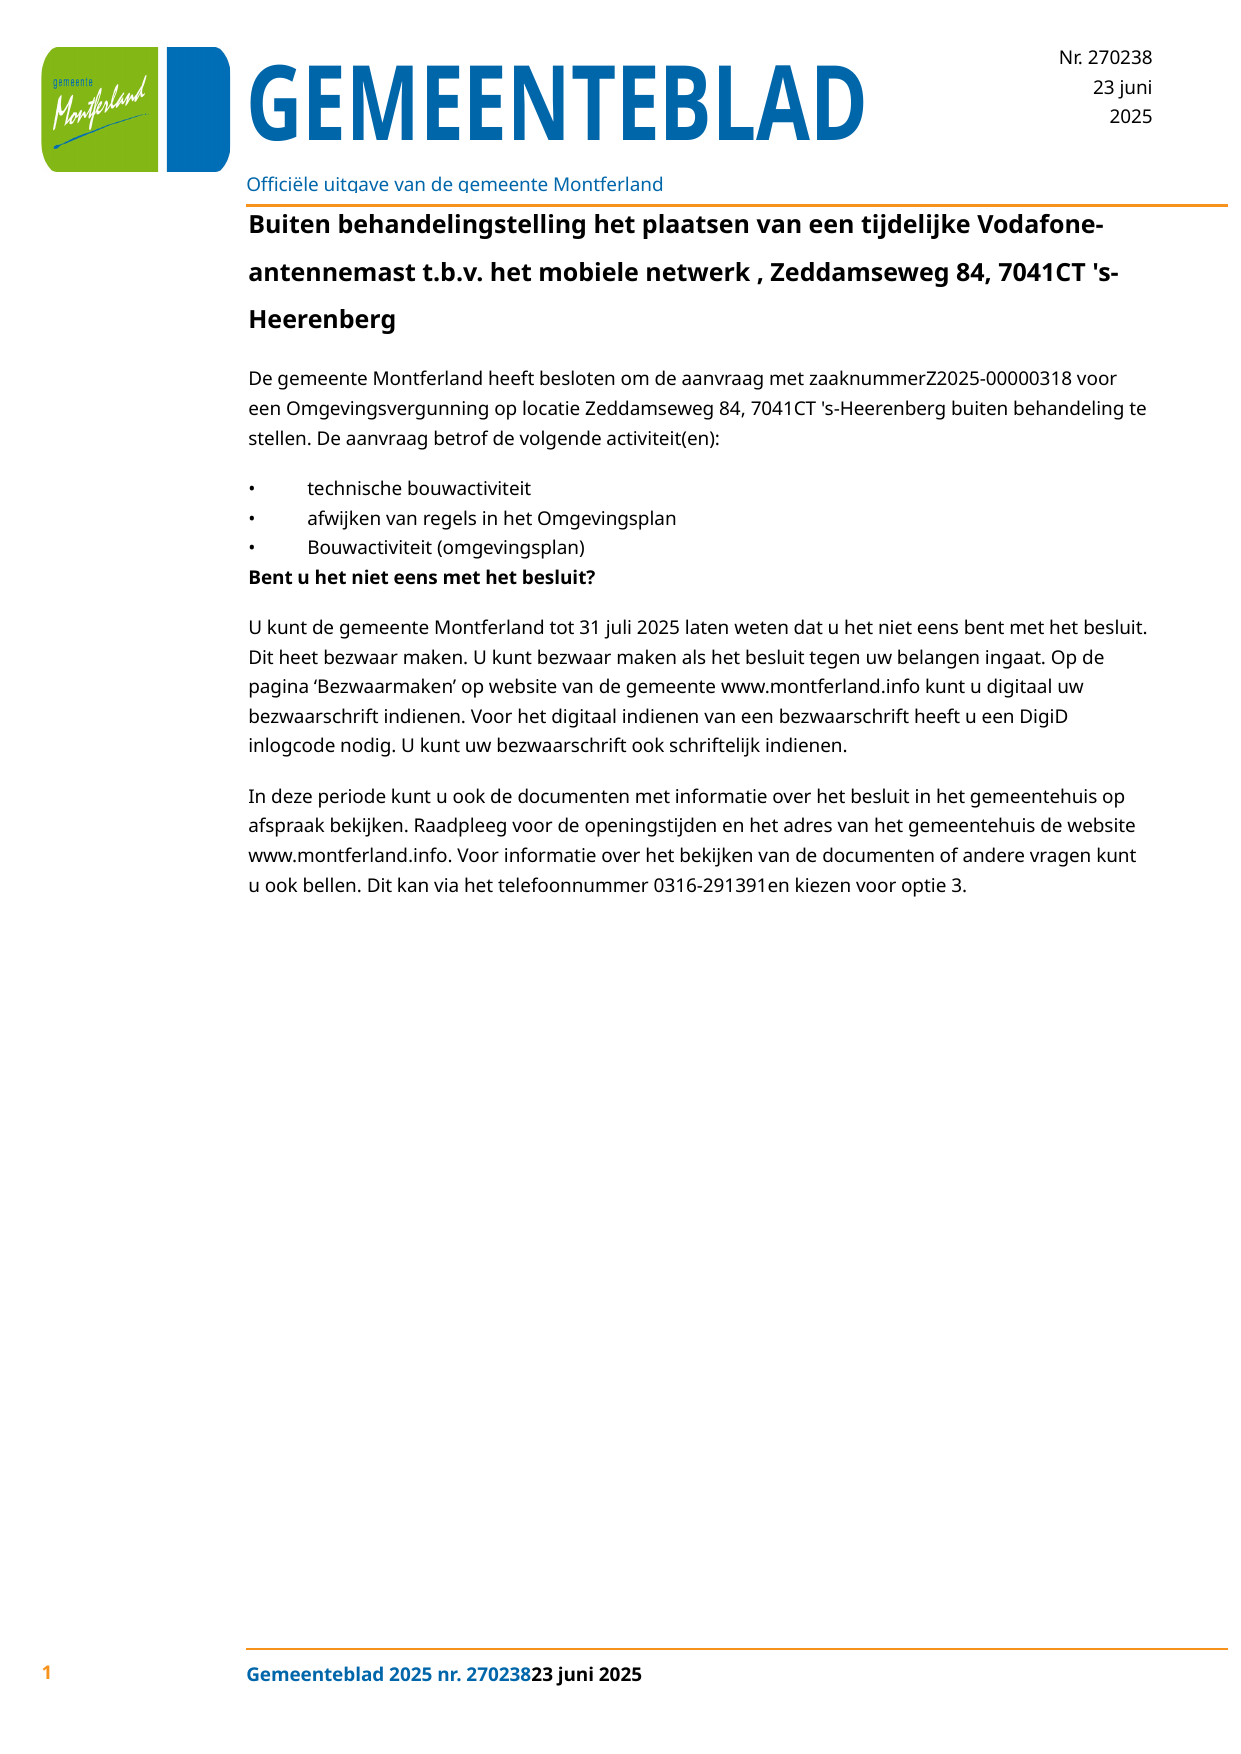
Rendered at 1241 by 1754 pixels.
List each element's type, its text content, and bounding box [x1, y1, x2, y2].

text U kunt de gemeente Montferland tot 31 juli 2025 laten weten dat u het niet eens bent met het besluit. Dit heet bezwaar maken. U kunt bezwaar maken als het besluit tegen uw belangen ingaat. Op de pagina ‘Bezwaarmaken’ op website van de gemeente www.montferland.info kunt u digitaal uw bezwaarschrift indienen. Voor het digitaal indienen van een bezwaarschrift heeft u een DigiD inlogcode nodig. U kunt uw bezwaarschrift ook schriftelijk indienen. [248, 614, 1152, 758]
text Bent u het niet eens met het besluit? [248, 564, 1152, 589]
text In deze periode kunt u ook de documenten met informatie over het besluit in het gemeentehuis op afspraak bekijken. Raadpleeg voor de openingstijden en het adres van het gemeentehuis de website www.montferland.info. Voor informatie over het bekijken van de documenten of andere vragen kunt u ook bellen. Dit kan via het telefoonnummer 0316-291391en kiezen voor optie 3. [248, 783, 1152, 897]
text Buiten behandelingstelling het plaatsen van een tijdelijke Vodafone-antennemast t.b.v. het mobiele netwerk , Zeddamseweg 84, 7041CT 's-Heerenberg [248, 207, 1152, 336]
picture [41, 47, 231, 172]
list technische bouwactiviteit [248, 475, 1152, 501]
text De gemeente Montferland heeft besloten om de aanvraag met zaaknummerZ2025-00000318 voor een Omgevingsvergunning op locatie Zeddamseweg 84, 7041CT 's-Heerenberg buiten behandeling te stellen. De aanvraag betrof de volgende activiteit(en): [248, 366, 1152, 450]
list afwijken van regels in het Omgevingsplan [248, 505, 1152, 530]
list Bouwactiviteit (omgevingsplan) [248, 534, 1152, 560]
